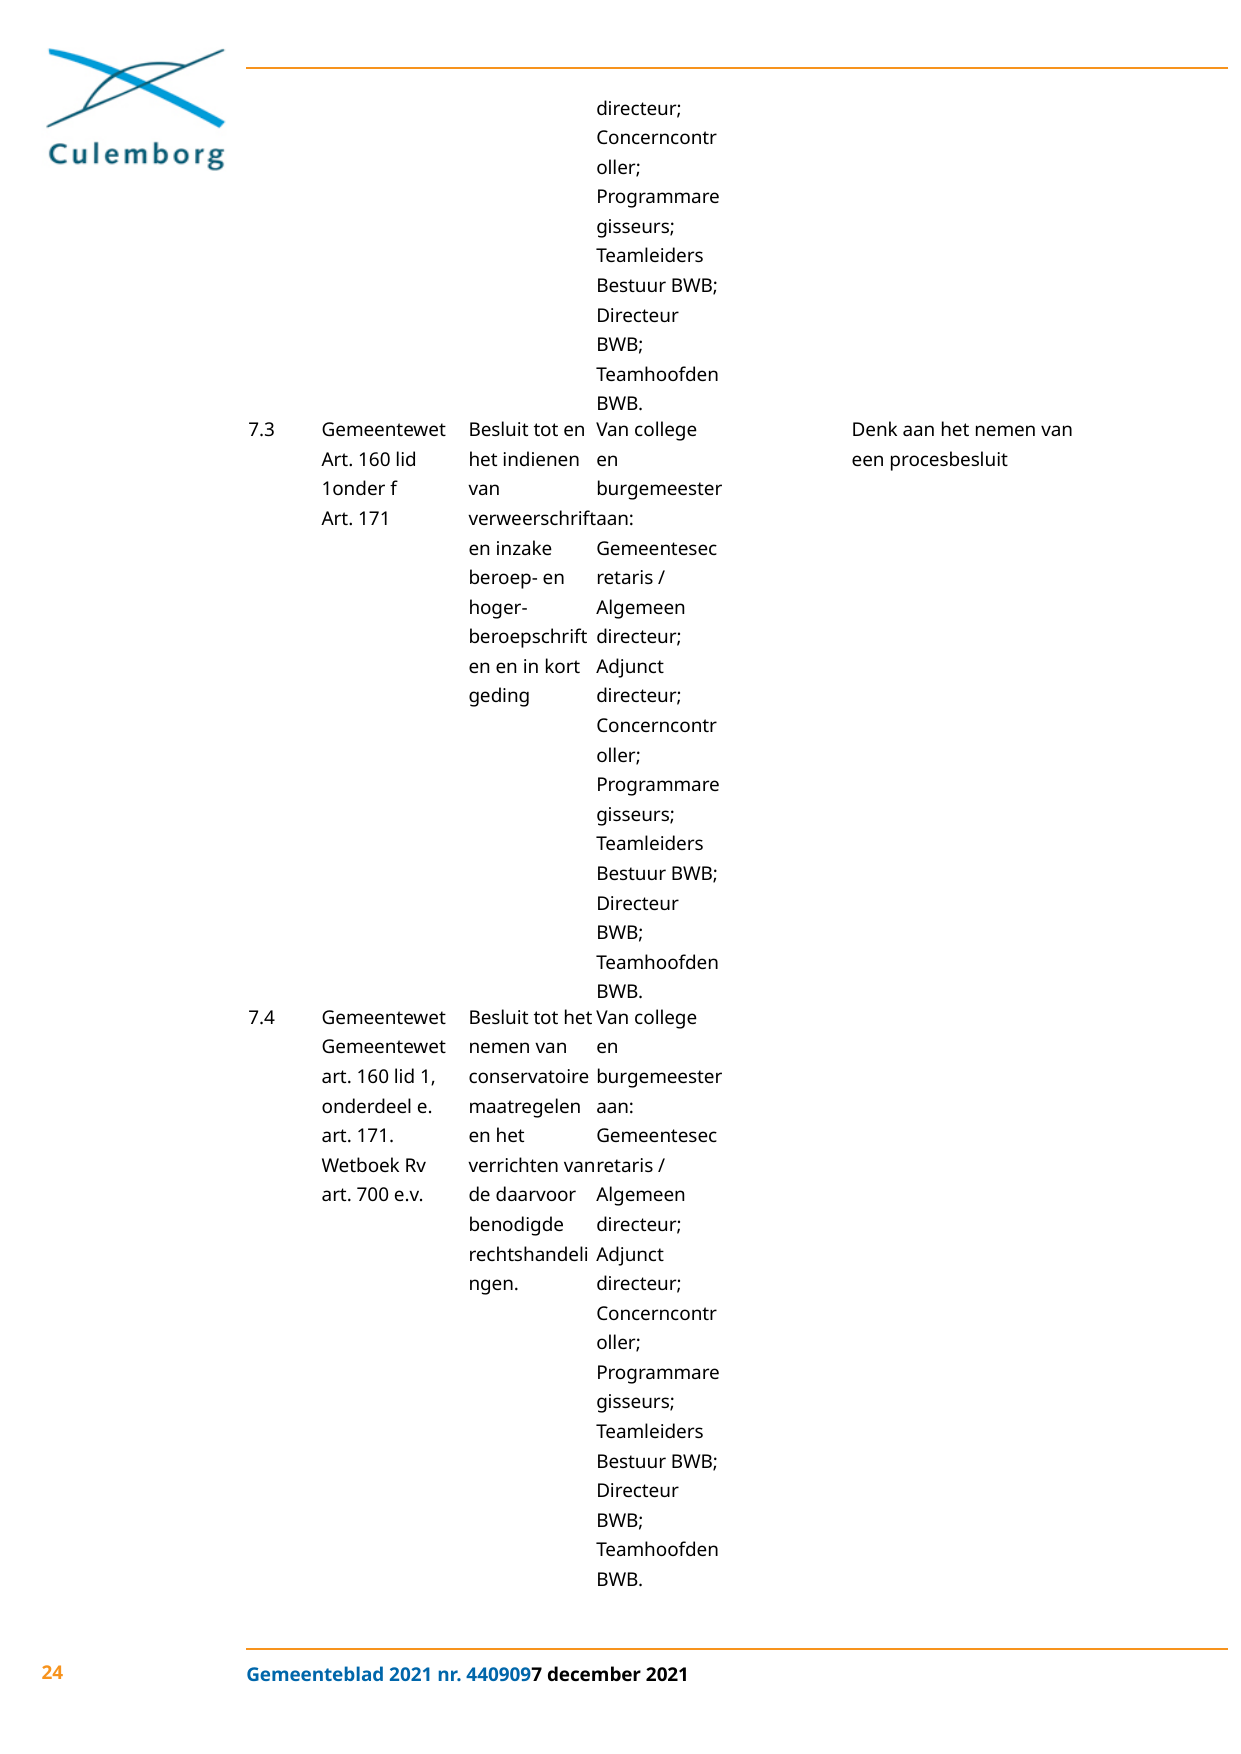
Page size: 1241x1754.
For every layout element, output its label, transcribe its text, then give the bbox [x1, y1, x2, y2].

picture [41, 47, 231, 172]
table_cell 7.4 [248, 1004, 321, 1592]
table_cell [724, 416, 851, 1004]
table_cell [248, 95, 321, 416]
table_cell Gemeentewet Art. 160 lid 1onder f Art. 171 [321, 416, 468, 1004]
table_cell [851, 1004, 1078, 1592]
table_cell Van college en burgemeester aan: Gemeentesecretaris / Algemeen directeur; Adjunct directeur; Concerncontroller; Programmaregisseurs; Teamleiders Bestuur BWB; Directeur BWB; Teamhoofden BWB. [596, 1004, 724, 1592]
table_cell Besluit tot en het indienen van verweerschriften inzake beroep- en hoger-beroepschriften en in kort geding [468, 416, 596, 1004]
table_cell [468, 95, 596, 416]
table_cell Denk aan het nemen van een procesbesluit [851, 416, 1078, 1004]
table_cell directeur; Concerncontroller; Programmaregisseurs; Teamleiders Bestuur BWB; Directeur BWB; Teamhoofden BWB. [596, 95, 724, 416]
table_cell [851, 95, 1078, 416]
table_cell Van college en burgemeester aan: Gemeentesecretaris / Algemeen directeur; Adjunct directeur; Concerncontroller; Programmaregisseurs; Teamleiders Bestuur BWB; Directeur BWB; Teamhoofden BWB. [596, 416, 724, 1004]
table_cell Besluit tot het nemen van conservatoire maatregelen en het verrichten van de daarvoor benodigde rechtshandelingen. [468, 1004, 596, 1592]
table_cell [724, 95, 851, 416]
table_cell [724, 1004, 851, 1592]
table_cell 7.3 [248, 416, 321, 1004]
table_cell [321, 95, 468, 416]
table_cell Gemeentewet Gemeentewet art. 160 lid 1, onderdeel e. art. 171. Wetboek Rv art. 700 e.v. [321, 1004, 468, 1592]
